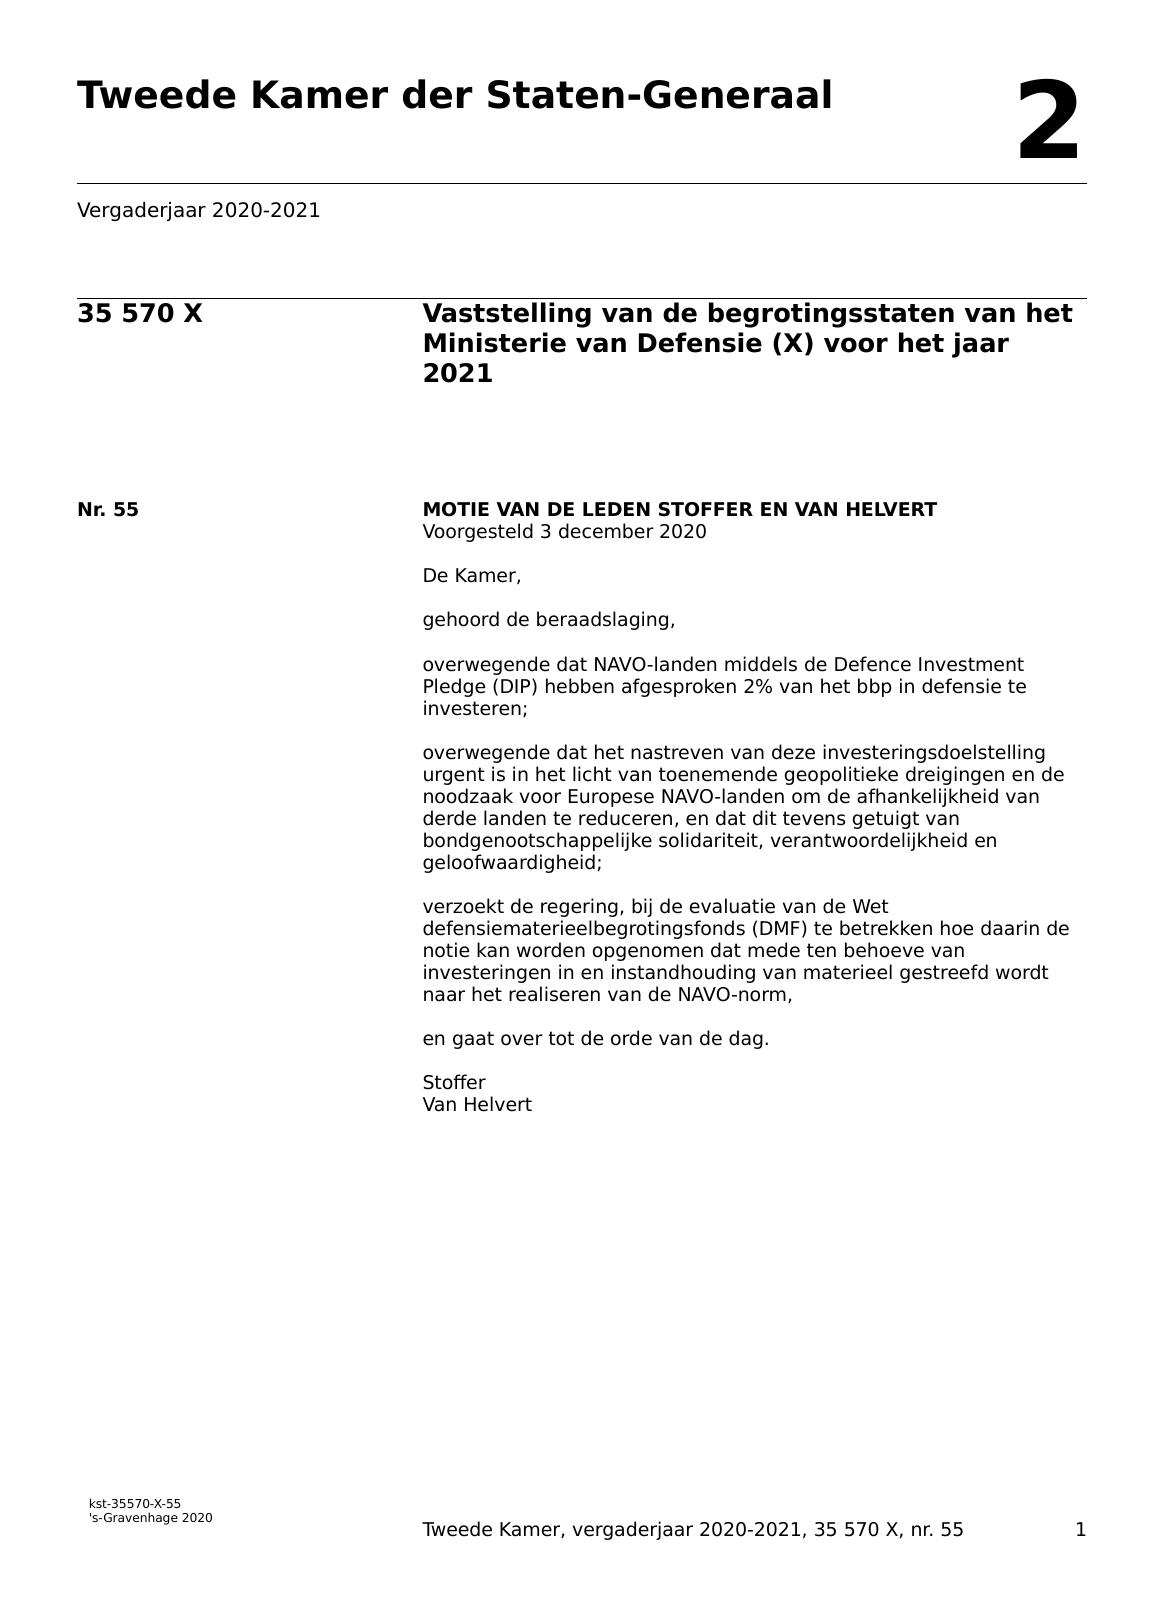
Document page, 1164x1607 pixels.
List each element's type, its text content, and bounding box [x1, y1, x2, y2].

text overwegende dat NAVO-landen middels de Defence Investment Pledge (DIP) hebben afgesproken 2% van het bbp in defensie te investeren; [422, 653, 1087, 719]
text verzoekt de regering, bij de evaluatie van de Wet defensiematerieelbegrotingsfonds (DMF) te betrekken hoe daarin de notie kan worden opgenomen dat mede ten behoeve van investeringen in en instandhouding van materieel gestreefd wordt naar het realiseren van de NAVO-norm, [422, 896, 1087, 1006]
text 's-Gravenhage 2020 [88, 1511, 323, 1525]
text Stoffer [422, 1072, 1087, 1094]
subtitle Nr. 55 MOTIE VAN DE LEDEN STOFFER EN VAN HELVERT [77, 499, 1087, 521]
subtitle 35 570 X Vaststelling van de begrotingsstaten van het Ministerie van Defensie (X) voor het jaar 2021 [77, 299, 1087, 388]
text gehoord de beraadslaging, [422, 609, 1087, 631]
text overwegende dat het nastreven van deze investeringsdoelstelling urgent is in het licht van toenemende geopolitieke dreigingen en de noodzaak voor Europese NAVO-landen om de afhankelijkheid van derde landen te reduceren, en dat dit tevens getuigt van bondgenootschappelijke solidariteit, verantwoordelijkheid en geloofwaardigheid; [422, 742, 1087, 873]
text Van Helvert [422, 1094, 1087, 1116]
text De Kamer, [422, 565, 1087, 587]
text kst-35570-X-55 [88, 1497, 323, 1511]
text Voorgesteld 3 december 2020 [422, 521, 1087, 543]
table_cell Vergaderjaar 2020-2021 [77, 184, 1087, 298]
table_header Tweede Kamer der Staten-Generaal [77, 59, 886, 183]
table_header 2 [886, 59, 1087, 183]
text en gaat over tot de orde van de dag. [422, 1028, 1087, 1050]
